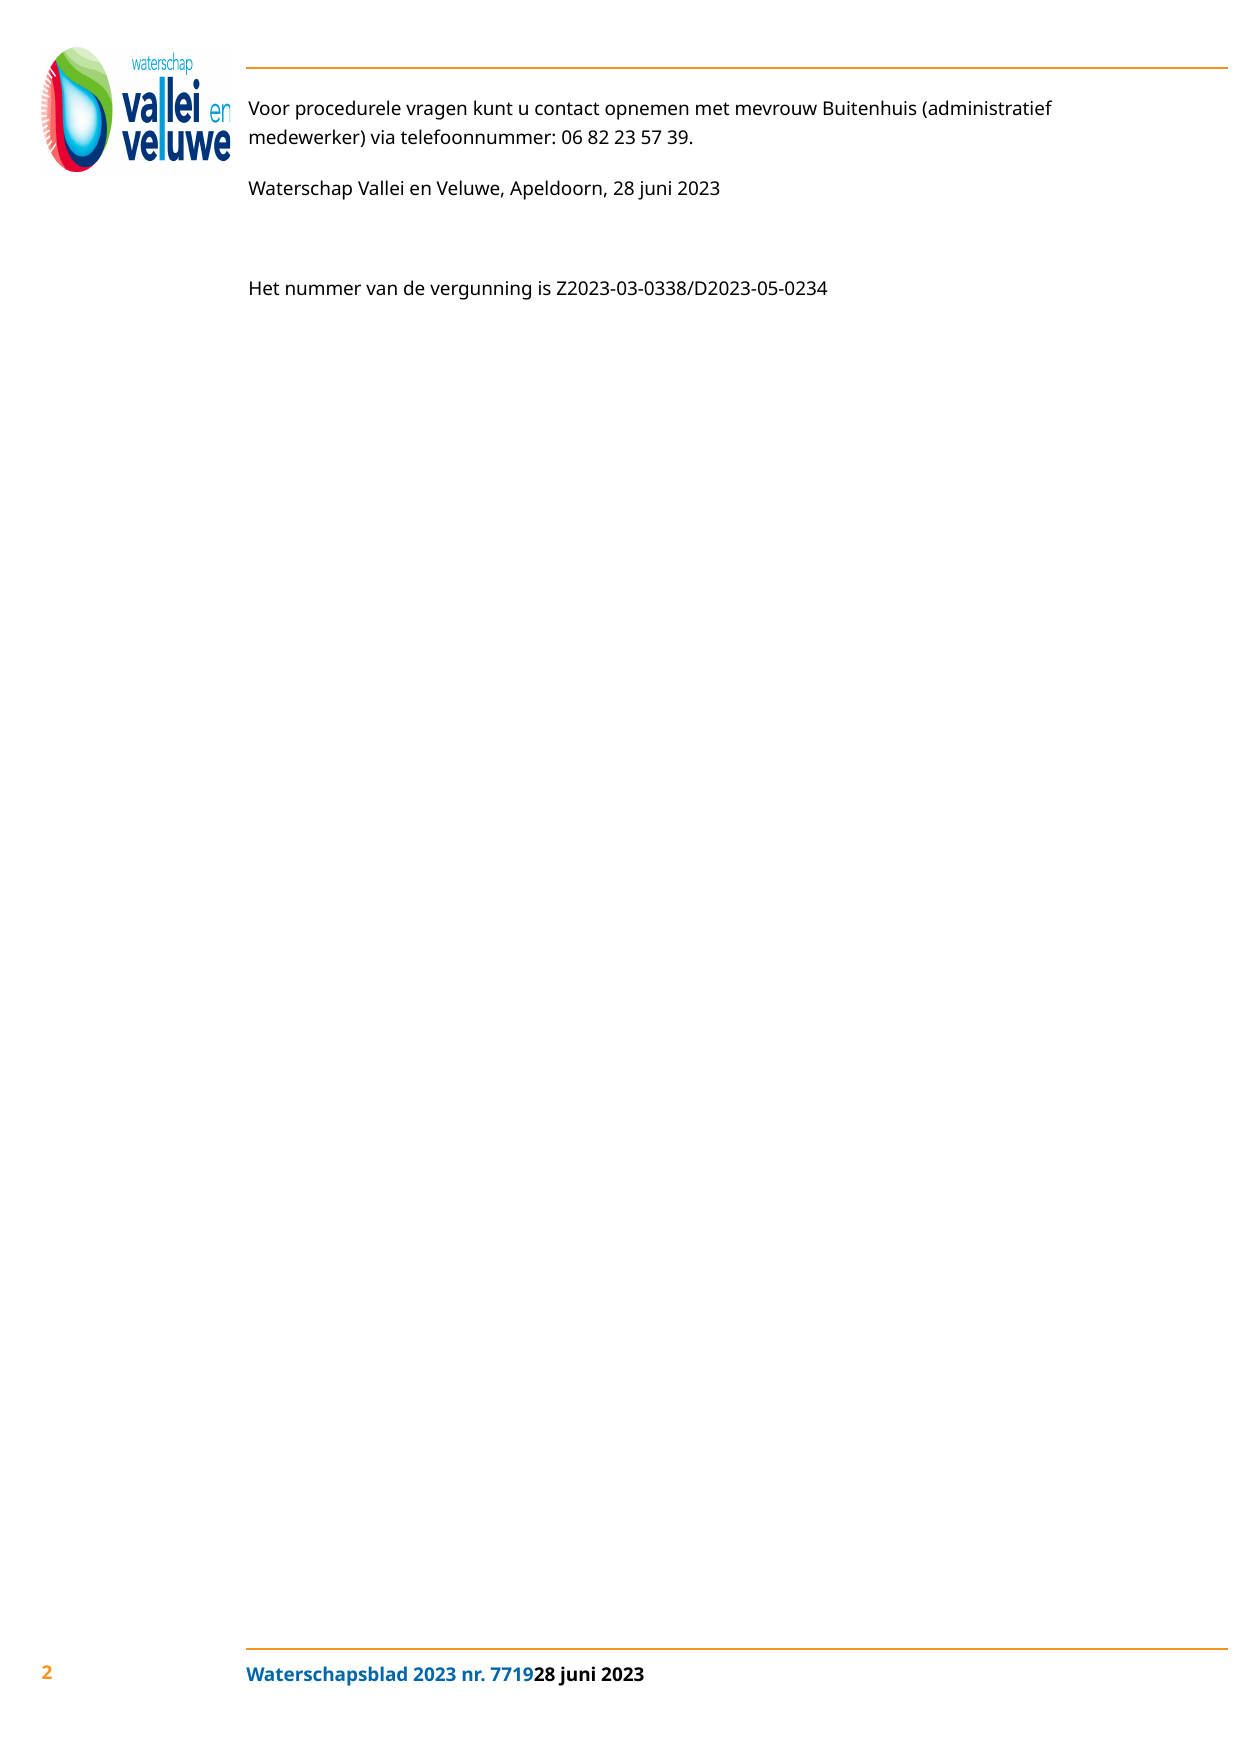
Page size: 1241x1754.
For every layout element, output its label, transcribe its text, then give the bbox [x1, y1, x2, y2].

text Waterschap Vallei en Veluwe, Apeldoorn, 28 juni 2023 [248, 175, 1152, 201]
text Het nummer van de vergunning is Z2023-03-0338/D2023-05-0234 [248, 276, 1152, 301]
picture [41, 47, 231, 172]
text Voor procedurele vragen kunt u contact opnemen met mevrouw Buitenhuis (administratief medewerker) via telefoonnummer: 06 82 23 57 39. [248, 95, 1152, 150]
